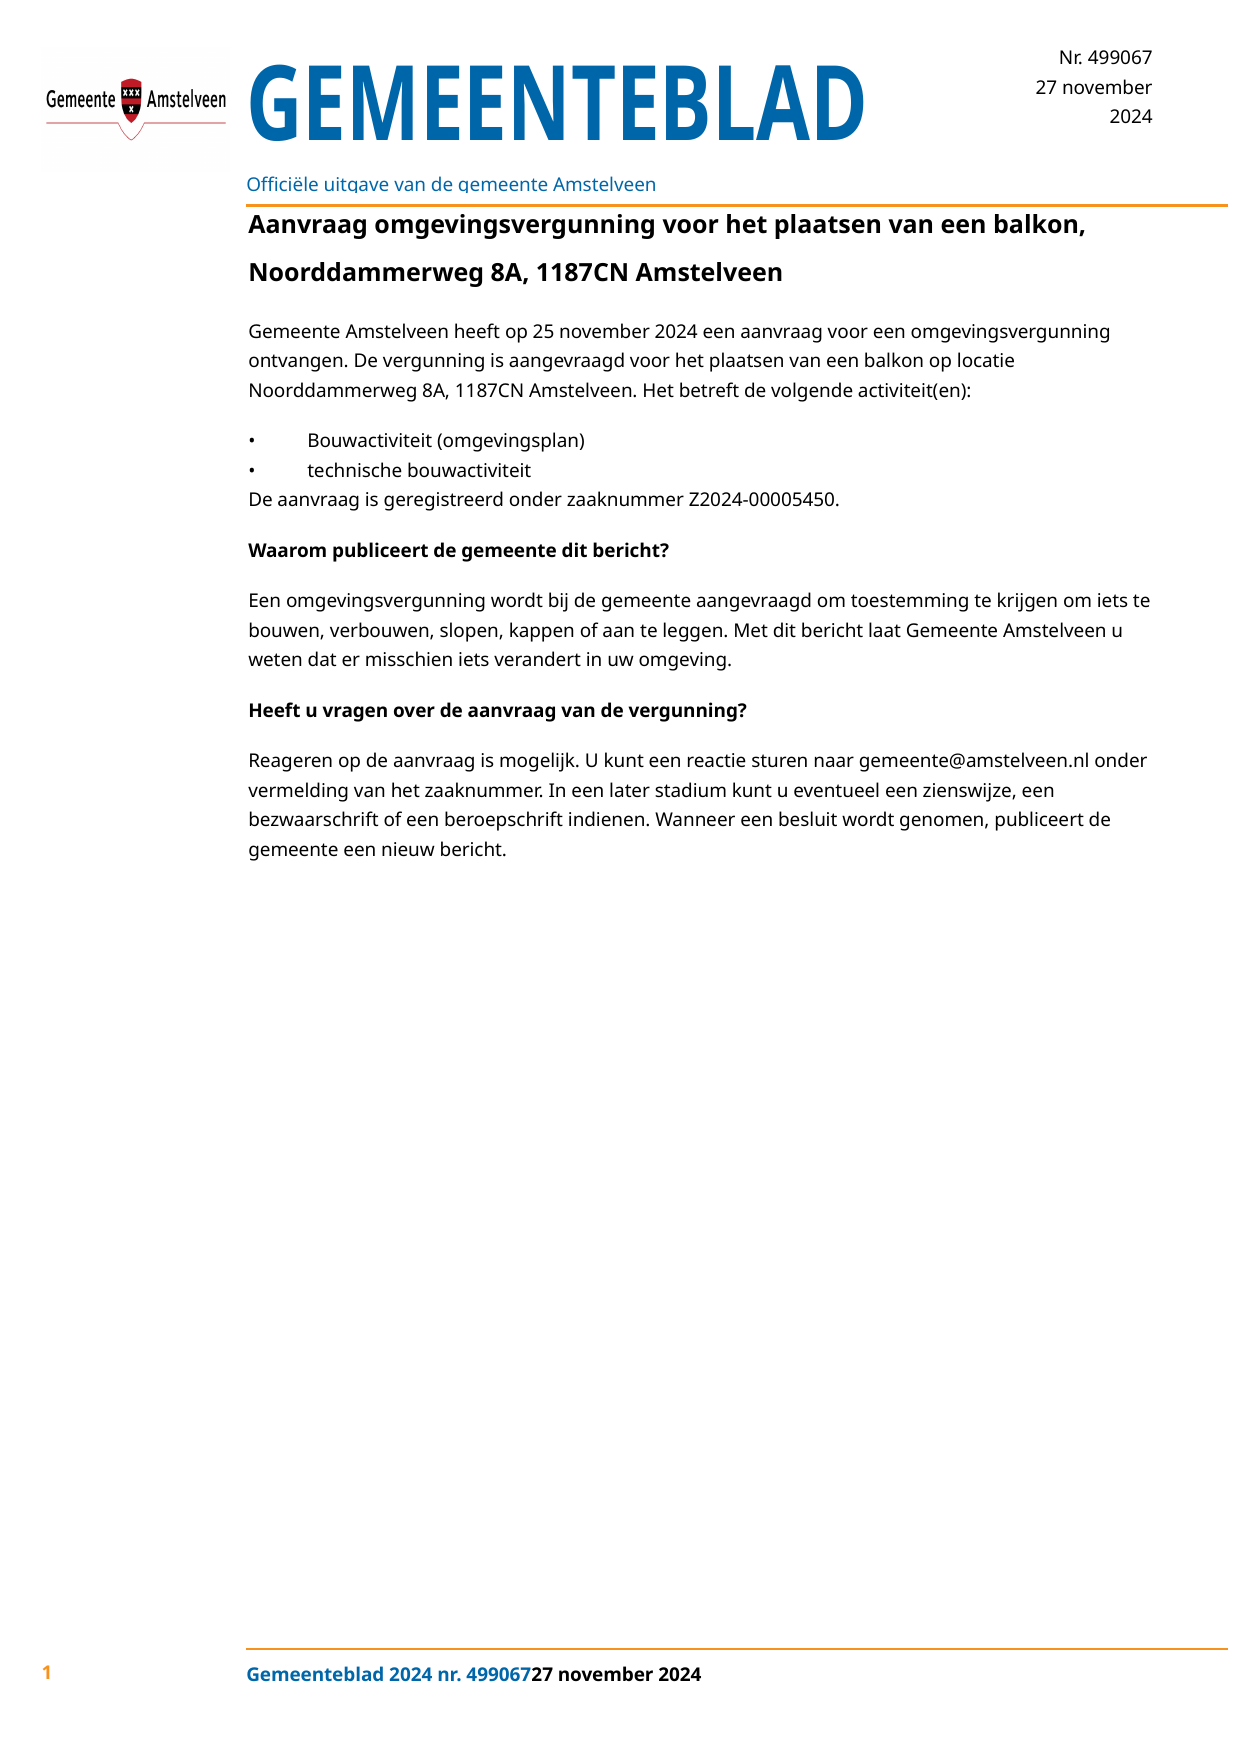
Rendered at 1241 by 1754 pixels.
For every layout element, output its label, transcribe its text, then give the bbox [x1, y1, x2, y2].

text Reageren op de aanvraag is mogelijk. U kunt een reactie sturen naar gemeente@amstelveen.nl onder vermelding van het zaaknummer. In een later stadium kunt u eventueel een zienswijze, een bezwaarschrift of een beroepschrift indienen. Wanneer een besluit wordt genomen, publiceert de gemeente een nieuw bericht. [248, 747, 1152, 862]
text Heeft u vragen over de aanvraag van de vergunning? [248, 697, 1152, 723]
list Bouwactiviteit (omgevingsplan) [248, 427, 1152, 453]
text Aanvraag omgevingsvergunning voor het plaatsen van een balkon, Noorddammerweg 8A, 1187CN Amstelveen [248, 207, 1152, 288]
text De aanvraag is geregistreerd onder zaaknummer Z2024-00005450. [248, 487, 1152, 512]
picture [41, 47, 231, 172]
text Gemeente Amstelveen heeft op 25 november 2024 een aanvraag voor een omgevingsvergunning ontvangen. De vergunning is aangevraagd voor het plaatsen van een balkon op locatie Noorddammerweg 8A, 1187CN Amstelveen. Het betreft de volgende activiteit(en): [248, 318, 1152, 403]
text Een omgevingsvergunning wordt bij de gemeente aangevraagd om toestemming te krijgen om iets te bouwen, verbouwen, slopen, kappen of aan te leggen. Met dit bericht laat Gemeente Amstelveen u weten dat er misschien iets verandert in uw omgeving. [248, 587, 1152, 672]
text Waarom publiceert de gemeente dit bericht? [248, 537, 1152, 563]
list technische bouwactiviteit [248, 457, 1152, 483]
